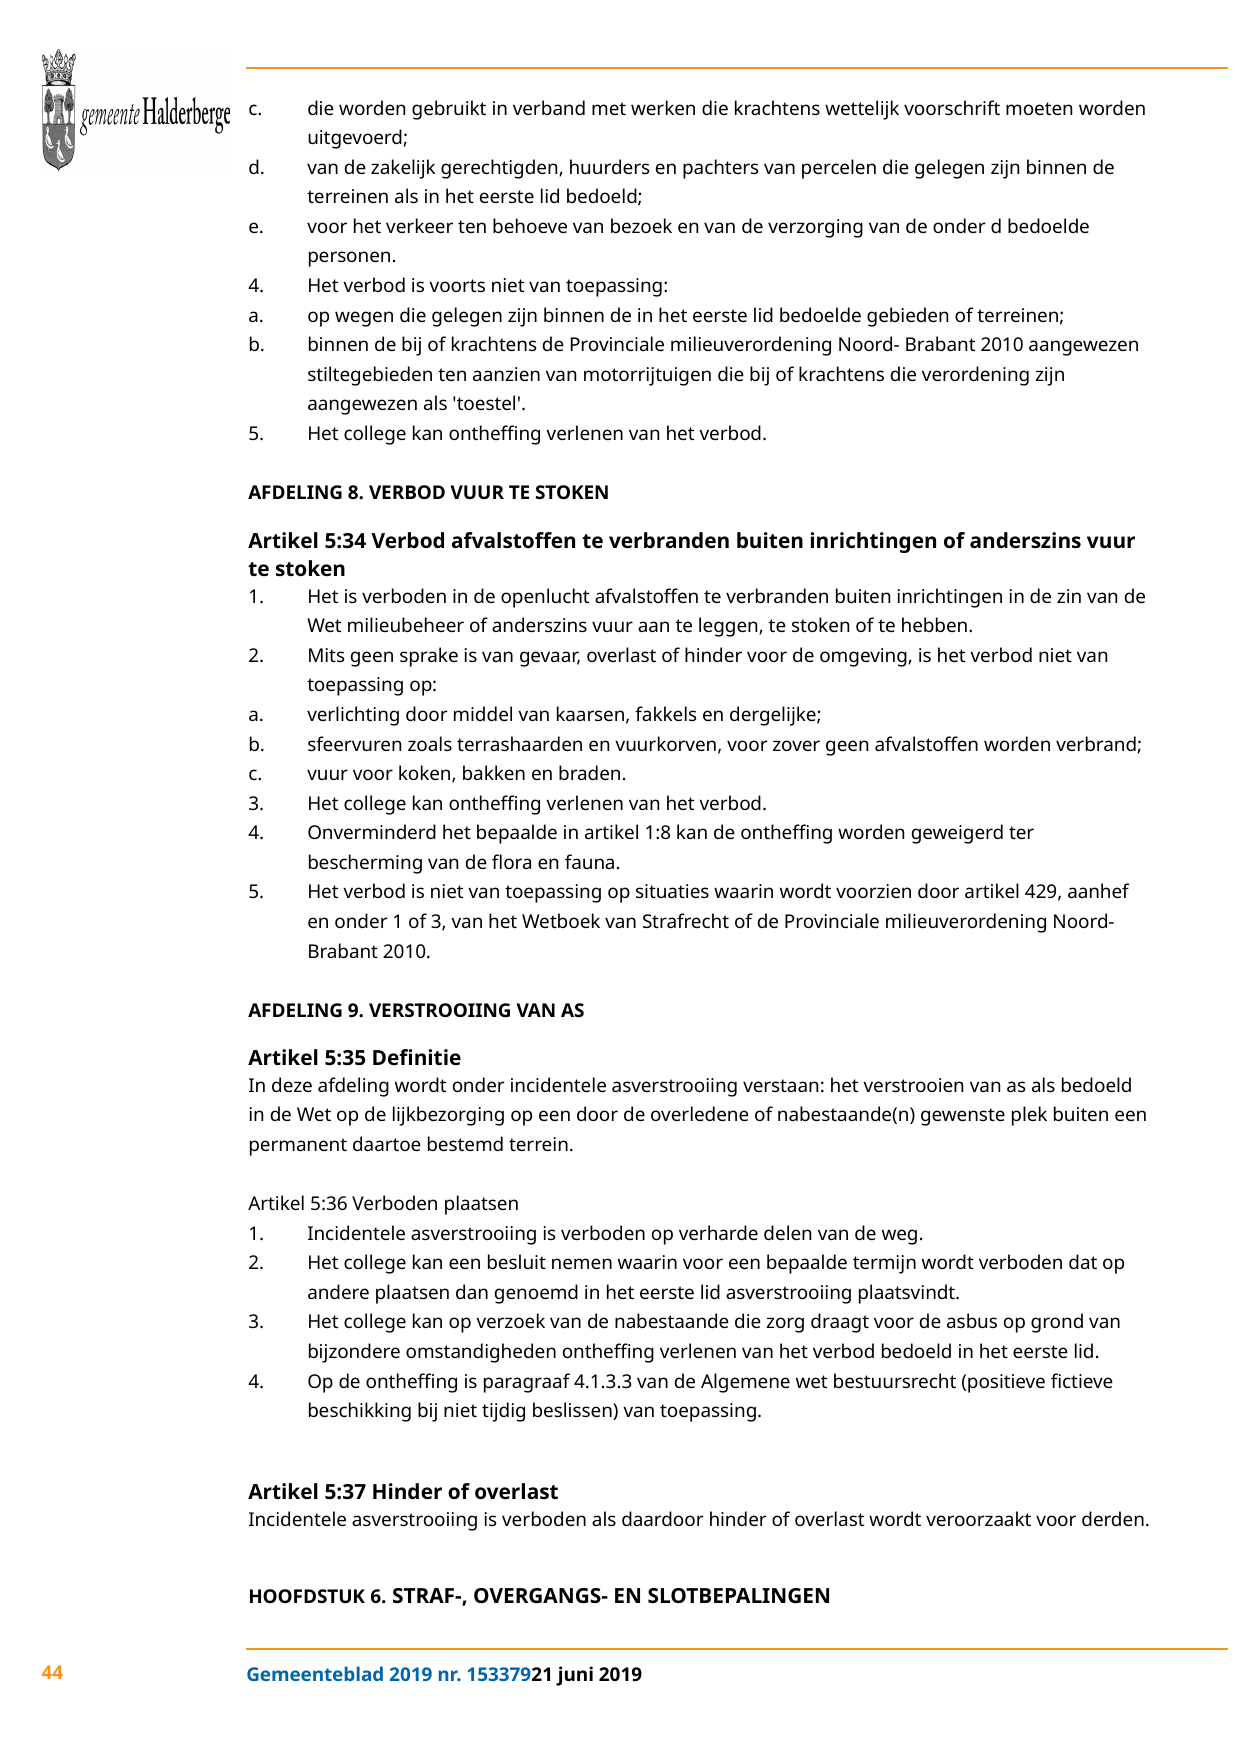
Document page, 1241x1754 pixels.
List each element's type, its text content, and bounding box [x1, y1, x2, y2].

text AFDELING 8. VERBOD VUUR TE STOKEN [248, 479, 1152, 505]
list verlichting door middel van kaarsen, fakkels en dergelijke; [248, 701, 1152, 727]
picture [41, 47, 231, 172]
list Het verbod is niet van toepassing op situaties waarin wordt voorzien door artikel 429, aanhef en onder 1 of 3, van het Wetboek van Strafrecht of de Provinciale milieuverordening Noord- Brabant 2010. [248, 879, 1152, 963]
list Op de ontheffing is paragraaf 4.1.3.3 van de Algemene wet bestuursrecht (positieve fictieve beschikking bij niet tijdig beslissen) van toepassing. [248, 1368, 1152, 1423]
list Het is verboden in de openlucht afvalstoffen te verbranden buiten inrichtingen in de zin van de Wet milieubeheer of anderszins vuur aan te leggen, te stoken of te hebben. [248, 583, 1152, 638]
list Het college kan op verzoek van de nabestaande die zorg draagt voor de asbus op grond van bijzondere omstandigheden ontheffing verlenen van het verbod bedoeld in het eerste lid. [248, 1309, 1152, 1364]
text Incidentele asverstrooiing is verboden als daardoor hinder of overlast wordt veroorzaakt voor derden. [248, 1506, 1152, 1532]
list Incidentele asverstrooiing is verboden op verharde delen van de weg. [248, 1220, 1152, 1246]
list vuur voor koken, bakken en braden. [248, 760, 1152, 786]
list Mits geen sprake is van gevaar, overlast of hinder voor de omgeving, is het verbod niet van toepassing op: [248, 642, 1152, 697]
list Het college kan ontheffing verlenen van het verbod. [248, 420, 1152, 446]
list van de zakelijk gerechtigden, huurders en pachters van percelen die gelegen zijn binnen de terreinen als in het eerste lid bedoeld; [248, 154, 1152, 209]
list voor het verkeer ten behoeve van bezoek en van de verzorging van de onder d bedoelde personen. [248, 213, 1152, 268]
text Artikel 5:36 Verboden plaatsen [248, 1190, 1152, 1216]
text Artikel 5:37 Hinder of overlast [248, 1477, 1152, 1506]
list Het college kan een besluit nemen waarin voor een bepaalde termijn wordt verboden dat op andere plaatsen dan genoemd in het eerste lid asverstrooiing plaatsvindt. [248, 1249, 1152, 1305]
text Artikel 5:35 Definitie [248, 1043, 1152, 1072]
text Artikel 5:34 Verbod afvalstoffen te verbranden buiten inrichtingen of anderszins vuur te stoken [248, 526, 1152, 583]
list sfeervuren zoals terrashaarden en vuurkorven, voor zover geen afvalstoffen worden verbrand; [248, 731, 1152, 756]
text In deze afdeling wordt onder incidentele asverstrooiing verstaan: het verstrooien van as als bedoeld in de Wet op de lijkbezorging op een door de overledene of nabestaande(n) gewenste plek buiten een permanent daartoe bestemd terrein. [248, 1072, 1152, 1157]
text AFDELING 9. VERSTROOIING VAN AS [248, 997, 1152, 1023]
list binnen de bij of krachtens de Provinciale milieuverordening Noord- Brabant 2010 aangewezen stiltegebieden ten aanzien van motorrijtuigen die bij of krachtens die verordening zijn aangewezen als 'toestel'. [248, 331, 1152, 416]
text HOOFDSTUK 6. STRAF-, OVERGANGS- EN SLOTBEPALINGEN [248, 1581, 1152, 1609]
list Onverminderd het bepaalde in artikel 1:8 kan de ontheffing worden geweigerd ter bescherming van de flora en fauna. [248, 819, 1152, 875]
list die worden gebruikt in verband met werken die krachtens wettelijk voorschrift moeten worden uitgevoerd; [248, 95, 1152, 150]
list Het college kan ontheffing verlenen van het verbod. [248, 790, 1152, 816]
list op wegen die gelegen zijn binnen de in het eerste lid bedoelde gebieden of terreinen; [248, 302, 1152, 328]
list Het verbod is voorts niet van toepassing: [248, 272, 1152, 298]
